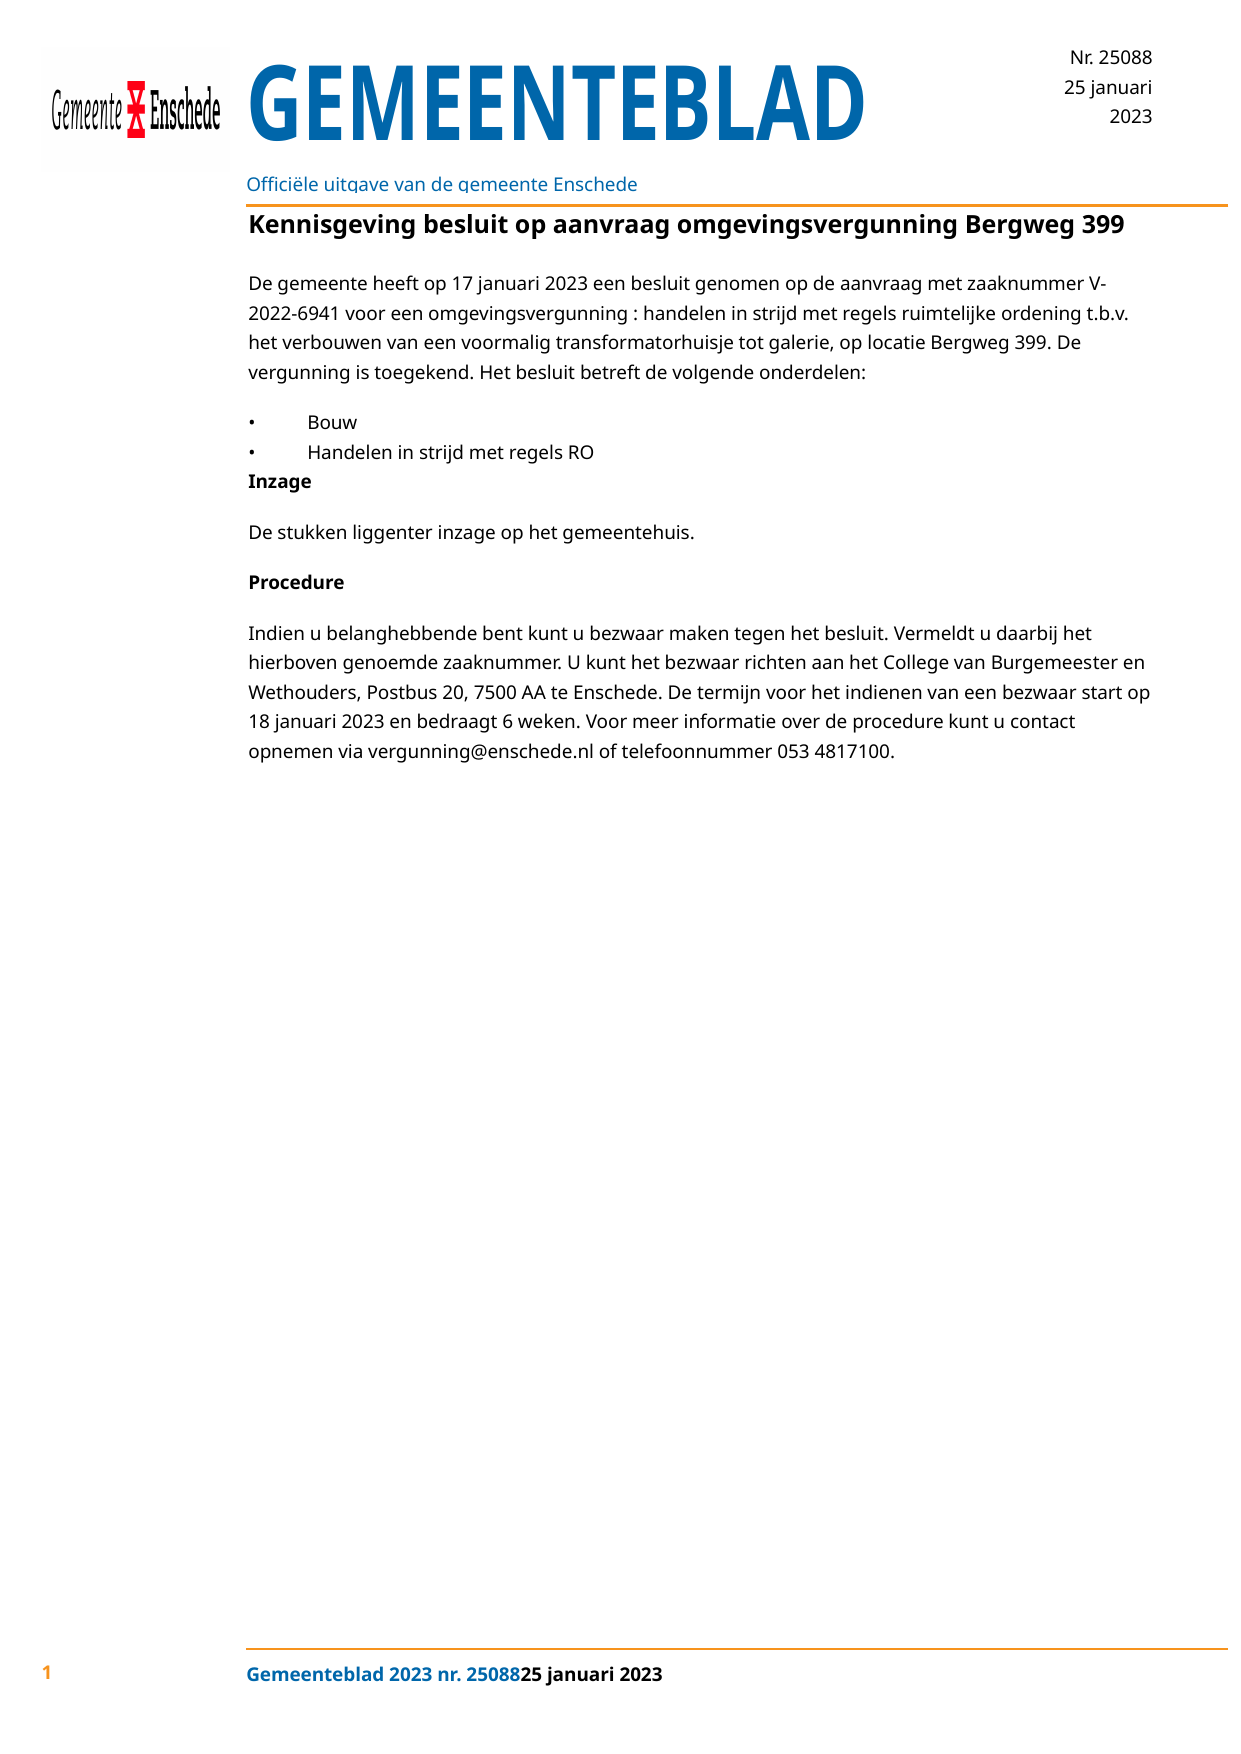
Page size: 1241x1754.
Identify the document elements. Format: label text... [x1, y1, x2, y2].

text Indien u belanghebbende bent kunt u bezwaar maken tegen het besluit. Vermeldt u daarbij het hierboven genoemde zaaknummer. U kunt het bezwaar richten aan het College van Burgemees­ter en Wethouders, Postbus 20, 7500 AA te Enschede. De termijn voor het indienen van een bezwaar start op 18 januari 2023 en bedraagt 6 weken. Voor meer informatie over de procedure kunt u contact opnemen via vergunning@enschede.nl of telefoonnummer 053 4817100. [248, 620, 1152, 764]
list Handelen in strijd met regels RO [248, 439, 1152, 465]
text Kennisgeving besluit op aanvraag omgevingsvergunning Bergweg 399 [248, 207, 1152, 241]
text Inzage [248, 469, 1152, 494]
list Bouw [248, 409, 1152, 435]
picture [41, 47, 231, 172]
text Procedure [248, 569, 1152, 595]
text De gemeente heeft op 17 januari 2023 een besluit genomen op de aanvraag met zaaknummer V-2022-6941 voor een omgevingsvergunning : handelen in strijd met regels ruimtelijke ordening t.b.v. het verbouwen van een voormalig transformatorhuisje tot galerie, op locatie Bergweg 399. De vergunning is toegekend. Het besluit betreft de volgende onderdelen: [248, 270, 1152, 385]
text De stukken liggenter inzage op het gemeentehuis. [248, 519, 1152, 545]
